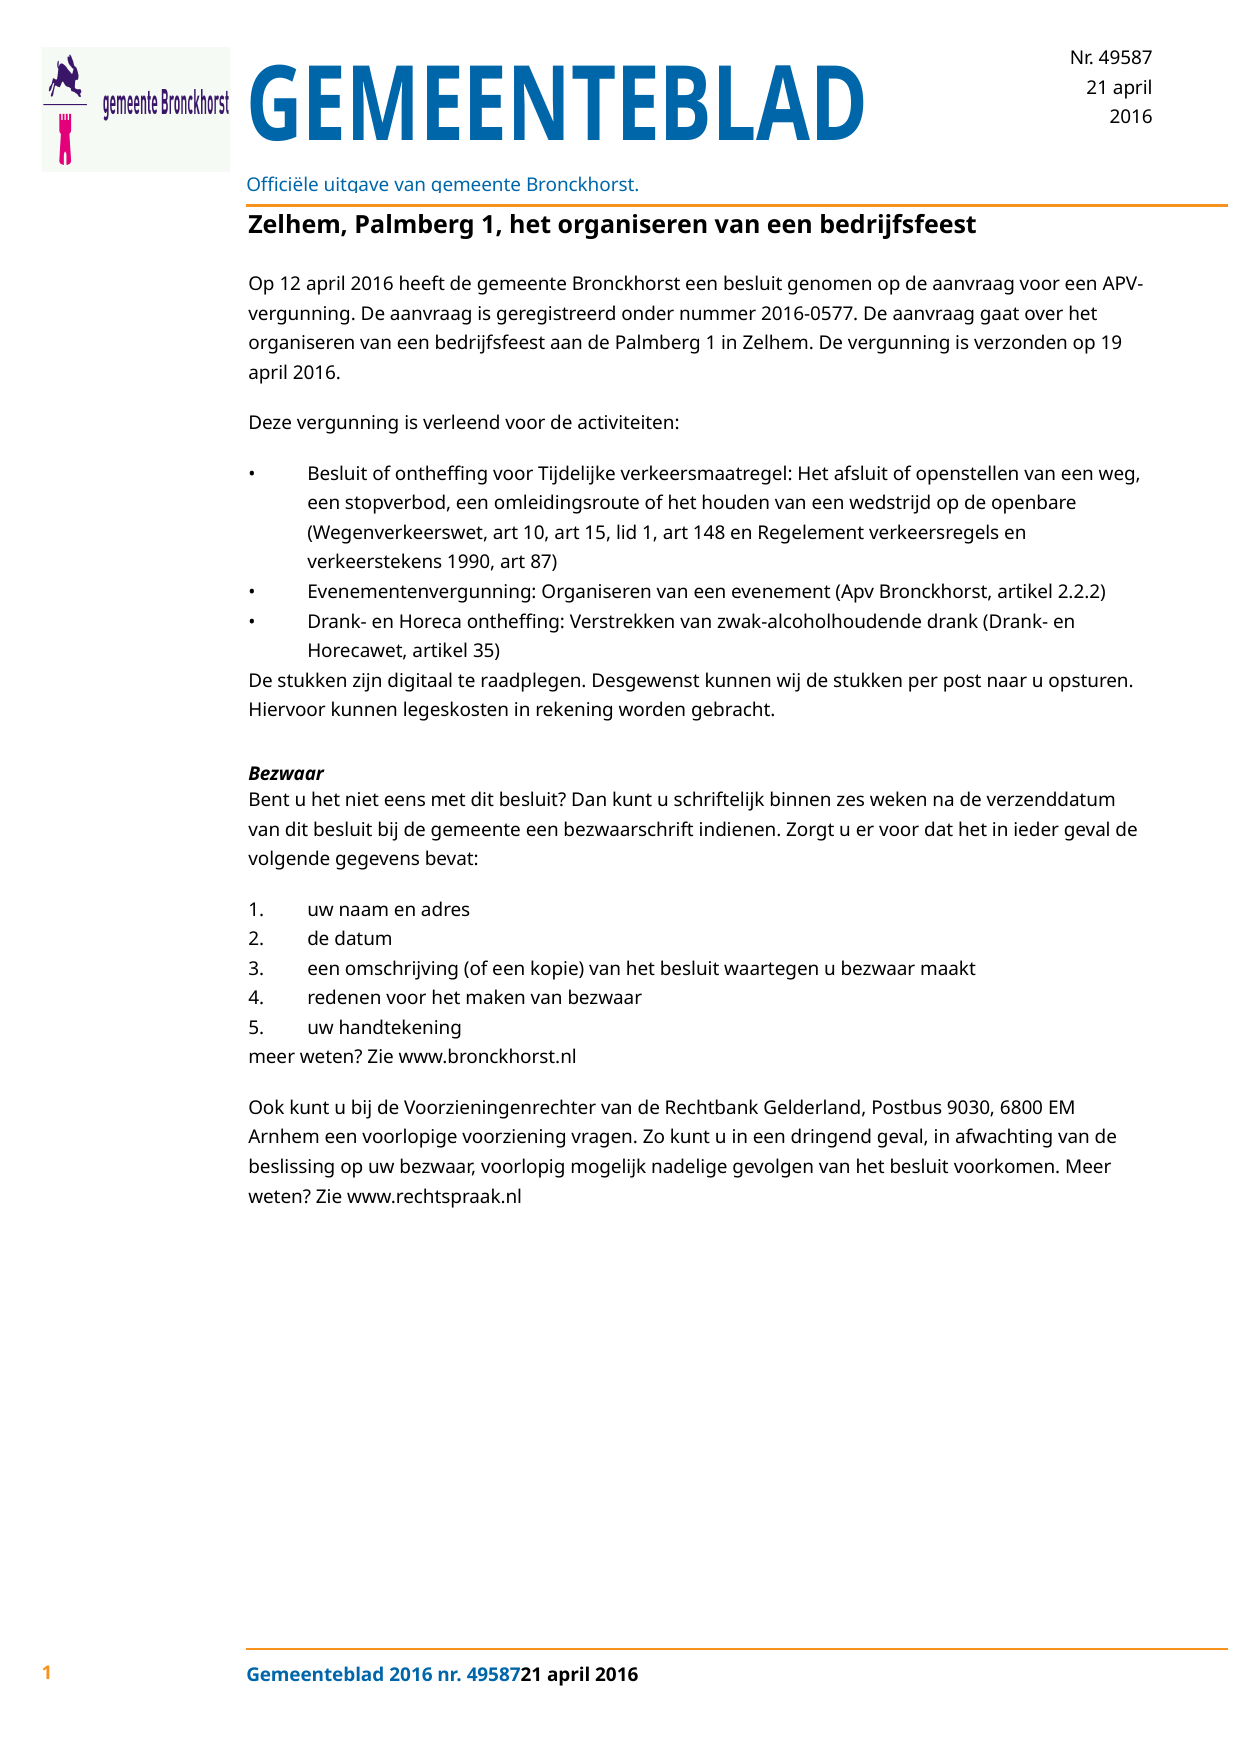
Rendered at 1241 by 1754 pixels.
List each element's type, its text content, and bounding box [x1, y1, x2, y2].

list uw naam en adres [248, 896, 1152, 922]
list Evenementenvergunning: Organiseren van een evenement (Apv Bronckhorst, artikel 2.2.2) [248, 578, 1152, 604]
list Besluit of ontheffing voor Tijdelijke verkeersmaatregel: Het afsluit of openstellen van een weg, een stopverbod, een omleidingsroute of het houden van een wedstrijd op de openbare (Wegenverkeerswet, art 10, art 15, lid 1, art 148 en Regelement verkeersregels en verkeerstekens 1990, art 87) [248, 460, 1152, 574]
list redenen voor het maken van bezwaar [248, 984, 1152, 1010]
list de datum [248, 925, 1152, 951]
list een omschrijving (of een kopie) van het besluit waartegen u bezwaar maakt [248, 955, 1152, 981]
text Op 12 april 2016 heeft de gemeente Bronckhorst een besluit genomen op de aanvraag voor een APV-vergunning. De aanvraag is geregistreerd onder nummer 2016-0577. De aanvraag gaat over het organiseren van een bedrijfsfeest aan de Palmberg 1 in Zelhem. De vergunning is verzonden op 19 april 2016. [248, 270, 1152, 385]
text De stukken zijn digitaal te raadplegen. Desgewenst kunnen wij de stukken per post naar u opsturen. Hiervoor kunnen legeskosten in rekening worden gebracht. [248, 667, 1152, 722]
text Bezwaar [248, 761, 1152, 786]
text Deze vergunning is verleend voor de activiteiten: [248, 409, 1152, 435]
text meer weten? Zie www.bronckhorst.nl [248, 1044, 1152, 1069]
text Ook kunt u bij de Voorzieningenrechter van de Rechtbank Gelderland, Postbus 9030, 6800 EM Arnhem een voorlopige voorziening vragen. Zo kunt u in een dringend geval, in afwachting van de beslissing op uw bezwaar, voorlopig mogelijk nadelige gevolgen van het besluit voorkomen. Meer weten? Zie www.rechtspraak.nl [248, 1094, 1152, 1209]
list Drank- en Horeca ontheffing: Verstrekken van zwak-alcoholhoudende drank (Drank- en Horecawet, artikel 35) [248, 608, 1152, 663]
text Zelhem, Palmberg 1, het organiseren van een bedrijfsfeest [248, 207, 1152, 241]
picture [41, 47, 231, 172]
text Bent u het niet eens met dit besluit? Dan kunt u schriftelijk binnen zes weken na de verzenddatum van dit besluit bij de gemeente een bezwaarschrift indienen. Zorgt u er voor dat het in ieder geval de volgende gegevens bevat: [248, 786, 1152, 871]
list uw handtekening [248, 1014, 1152, 1040]
